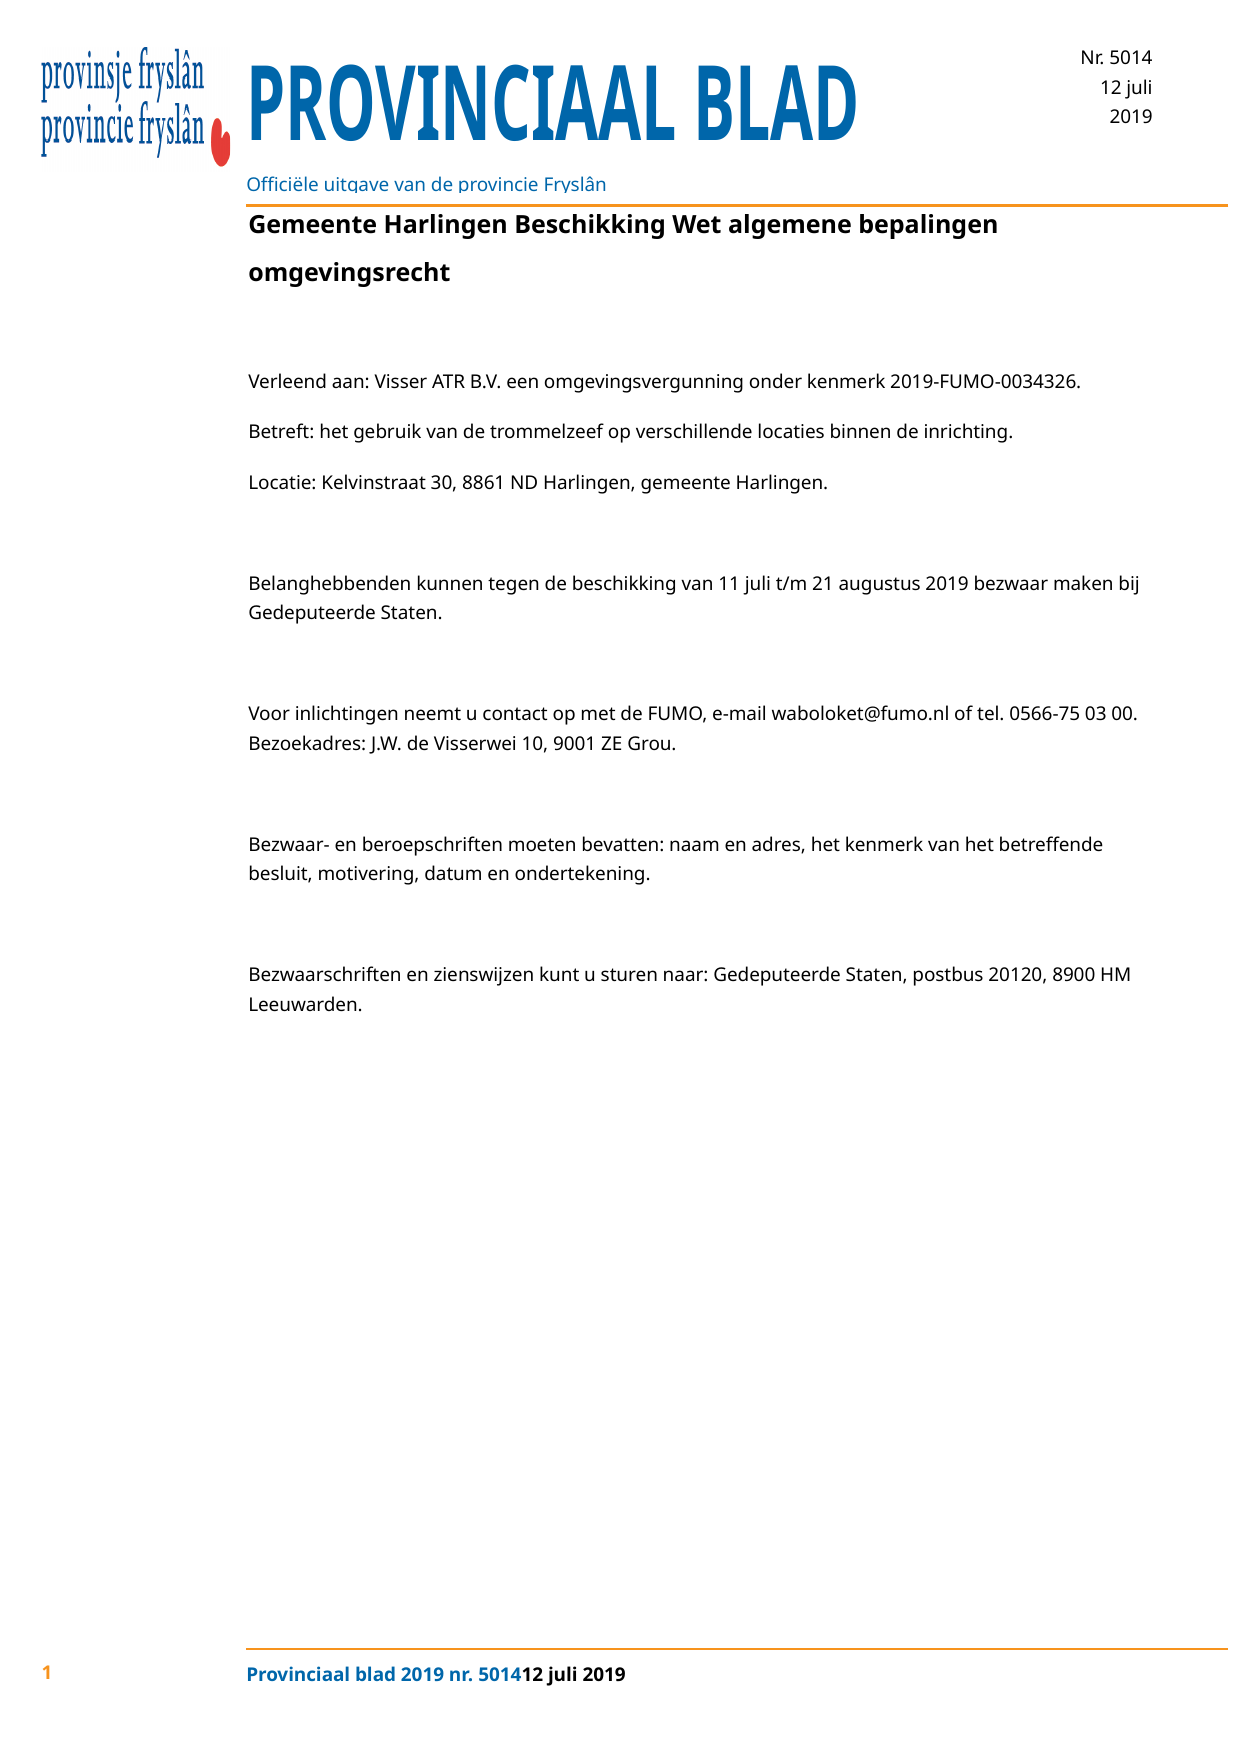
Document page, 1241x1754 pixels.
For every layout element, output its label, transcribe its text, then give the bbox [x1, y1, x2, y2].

text Locatie: Kelvinstraat 30, 8861 ND Harlingen, gemeente Harlingen. [248, 469, 1152, 495]
text Bezwaarschriften en zienswijzen kunt u sturen naar: Gedeputeerde Staten, postbus 20120, 8900 HM Leeuwarden. [248, 961, 1152, 1017]
text Verleend aan: Visser ATR B.V. een omgevingsvergunning onder kenmerk 2019-FUMO-0034326. [248, 368, 1152, 394]
text Betreft: het gebruik van de trommelzeef op verschillende locaties binnen de inrichting. [248, 419, 1152, 444]
text Belanghebbenden kunnen tegen de beschikking van 11 juli t/m 21 augustus 2019 bezwaar maken bij Gedeputeerde Staten. [248, 570, 1152, 625]
text Gemeente Harlingen Beschikking Wet algemene bepalingen omgevingsrecht [248, 207, 1152, 288]
picture [41, 47, 231, 172]
text Bezwaar- en beroepschriften moeten bevatten: naam en adres, het kenmerk van het betreffende besluit, motivering, datum en ondertekening. [248, 831, 1152, 886]
text Voor inlichtingen neemt u contact op met de FUMO, e-mail waboloket@fumo.nl of tel. 0566-75 03 00. Bezoekadres: J.W. de Visserwei 10, 9001 ZE Grou. [248, 700, 1152, 756]
